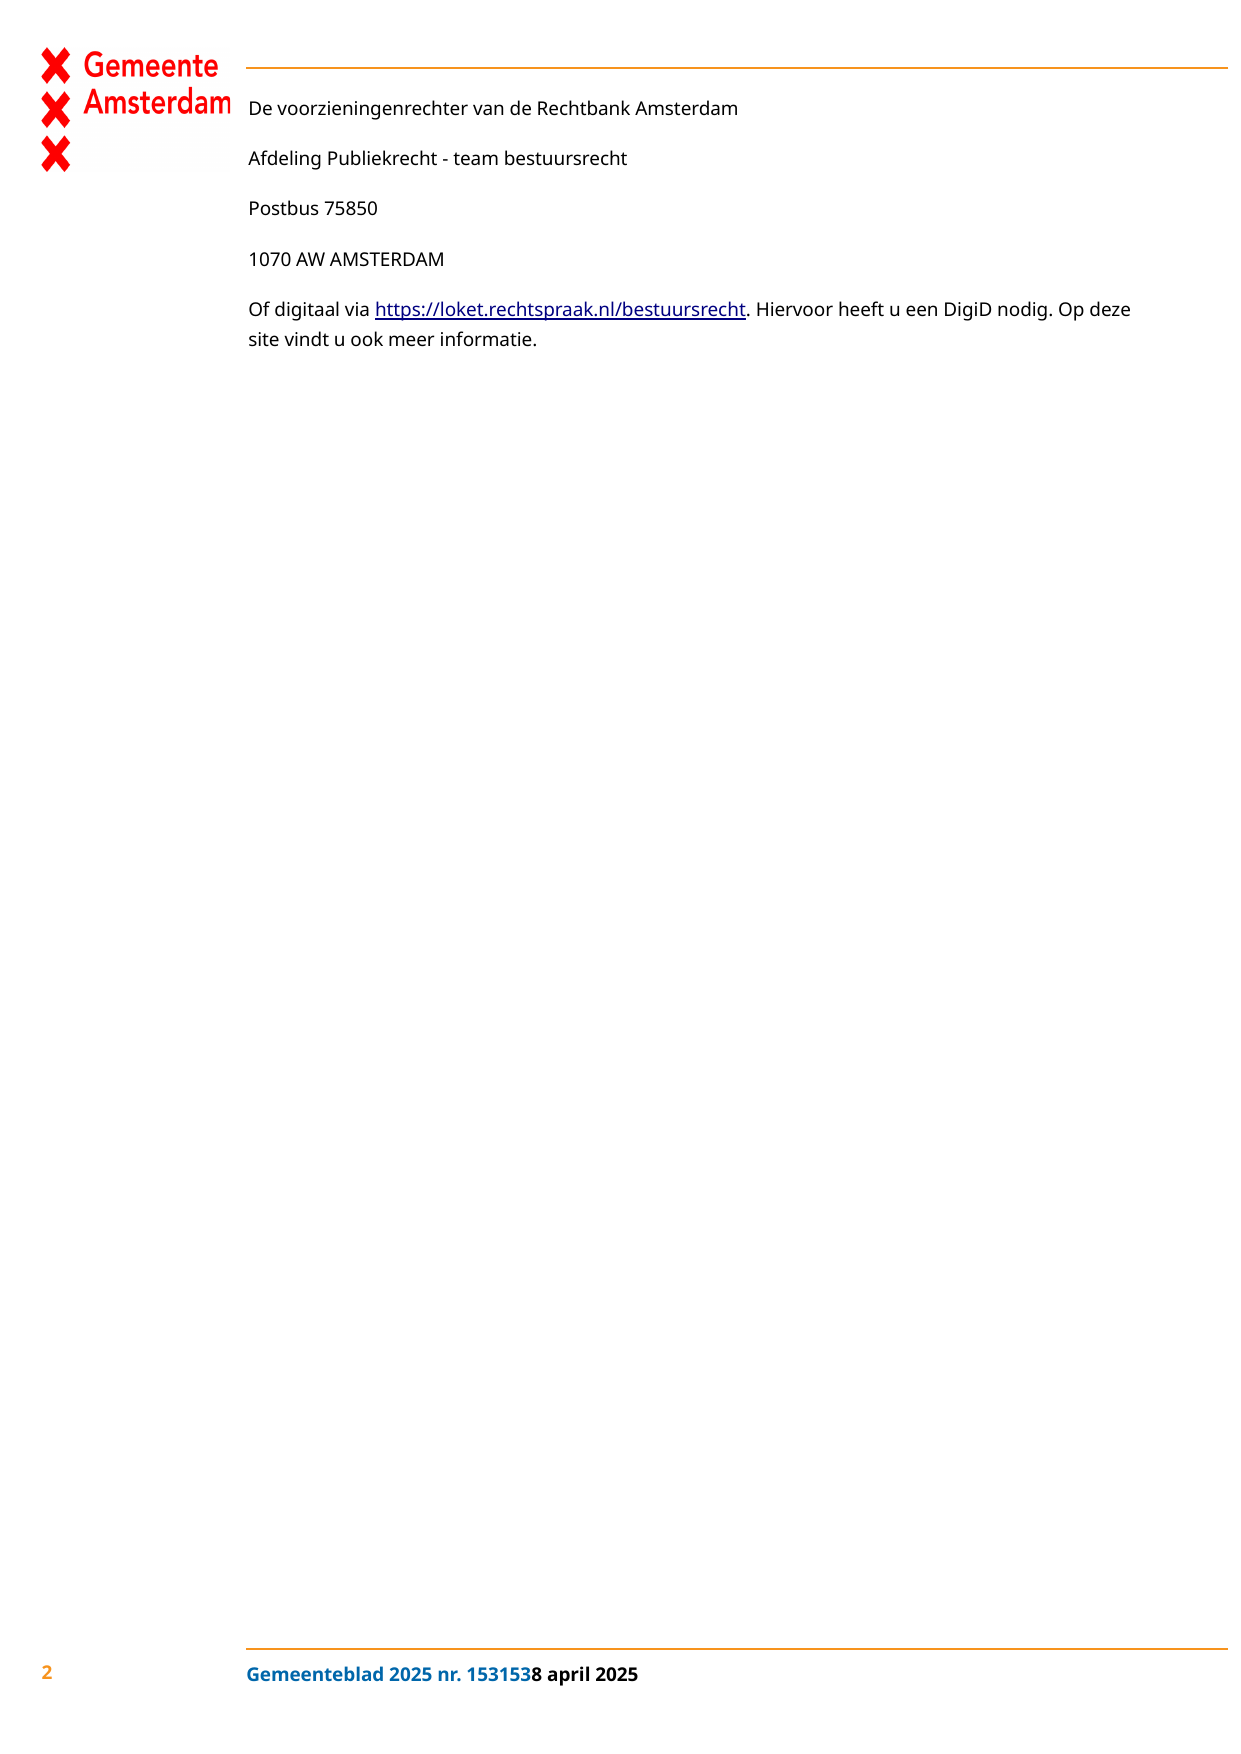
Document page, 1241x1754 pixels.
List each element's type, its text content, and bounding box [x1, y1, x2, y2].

text 1070 AW AMSTERDAM [248, 246, 1152, 272]
picture [41, 47, 231, 172]
text De voorzieningenrechter van de Rechtbank Amsterdam [248, 95, 1152, 121]
text Postbus 75850 [248, 196, 1152, 221]
text Afdeling Publiekrecht - team bestuursrecht [248, 145, 1152, 171]
text Of digitaal via https://loket.rechtspraak.nl/bestuursrecht. Hiervoor heeft u een DigiD nodig. Op deze site vindt u ook meer informatie. [248, 296, 1152, 352]
